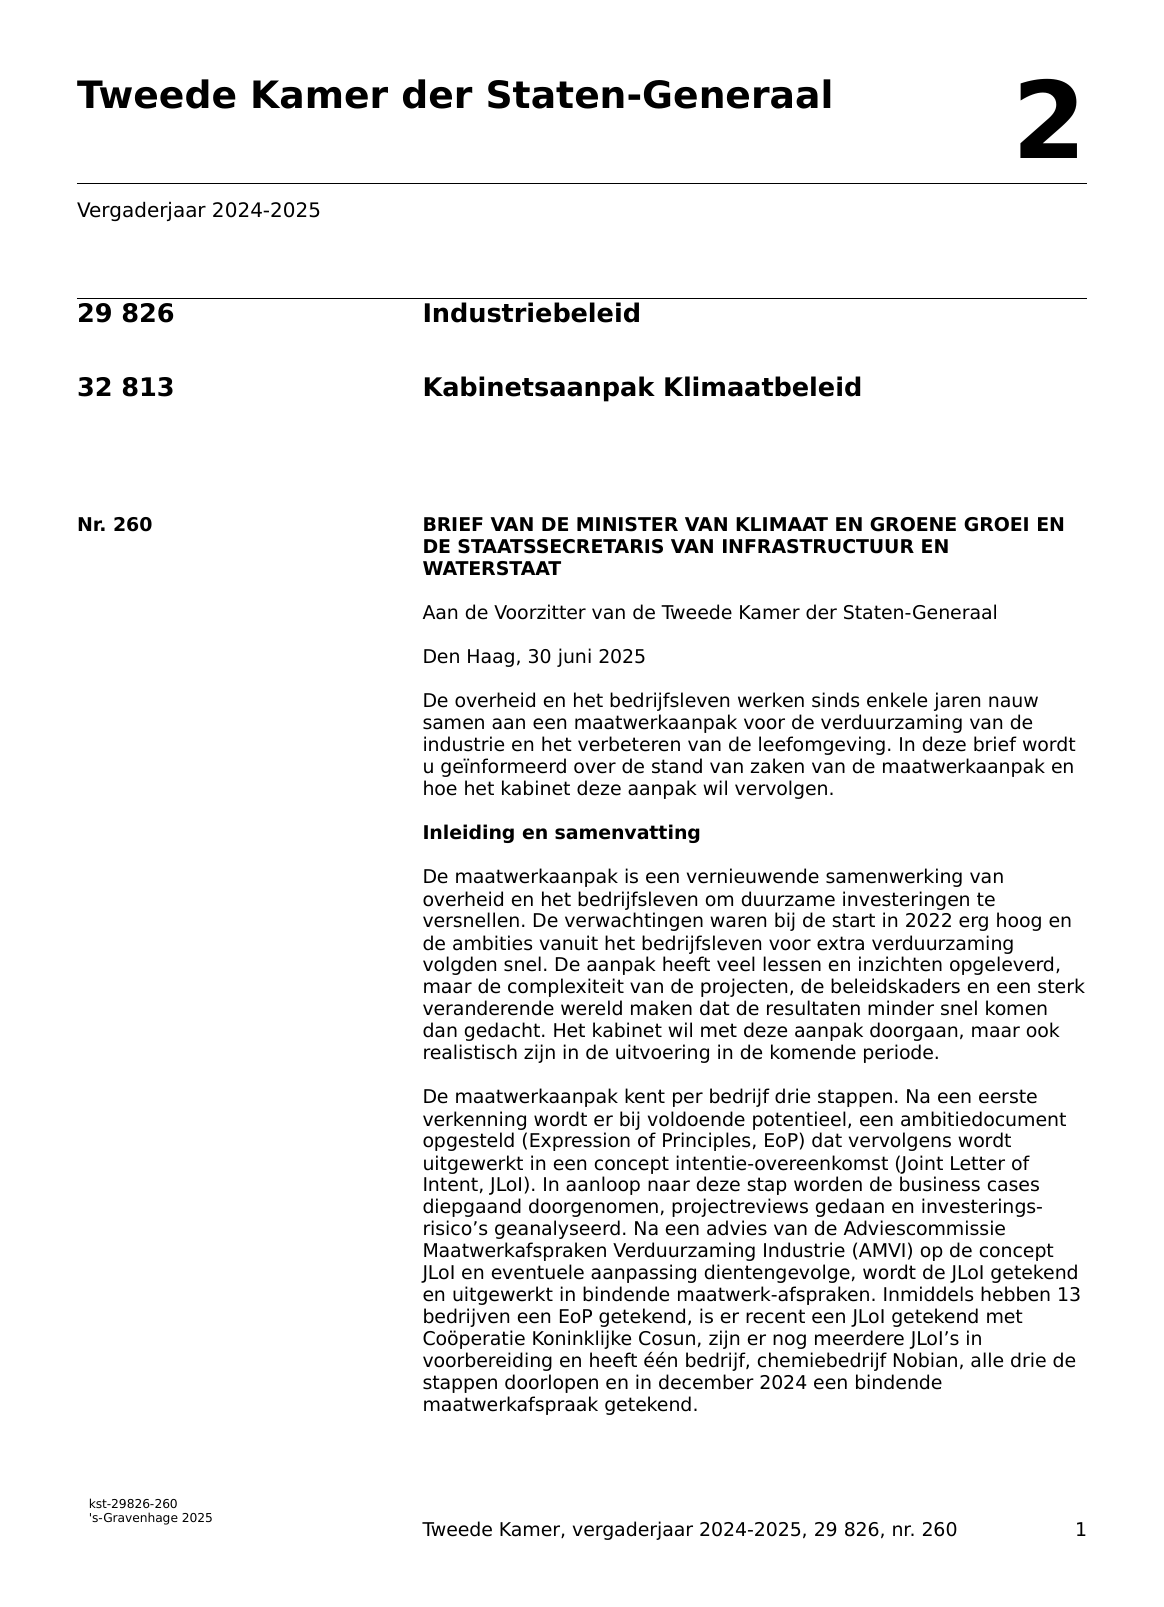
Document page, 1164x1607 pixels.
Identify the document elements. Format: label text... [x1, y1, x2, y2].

text kst-29826-260 [88, 1497, 323, 1511]
subtitle 29 826 Industriebeleid [77, 299, 1087, 329]
table_header 2 [886, 59, 1087, 183]
subtitle 32 813 Kabinetsaanpak Klimaatbeleid [77, 373, 1087, 403]
subtitle Inleiding en samenvatting [422, 822, 1087, 844]
text De maatwerkaanpak kent per bedrijf drie stappen. Na een eerste verkenning wordt er bij voldoende potentieel, een ambitiedocument opgesteld (Expression of Principles, EoP) dat vervolgens wordt uitgewerkt in een concept intentie-overeenkomst (Joint Letter of Intent, JLoI). In aanloop naar deze stap worden de business cases diepgaand doorgenomen, projectreviews gedaan en investerings-risico’s geanalyseerd. Na een advies van de Adviescommissie Maatwerkafspraken Verduurzaming Industrie (AMVI) op de concept JLoI en eventuele aanpassing dientengevolge, wordt de JLoI getekend en uitgewerkt in bindende maatwerk-afspraken. Inmiddels hebben 13 bedrijven een EoP getekend, is er recent een JLoI getekend met Coöperatie Koninklijke Cosun, zijn er nog meerdere JLoI’s in voorbereiding en heeft één bedrijf, chemiebedrijf Nobian, alle drie de stappen doorlopen en in december 2024 een bindende maatwerkafspraak getekend. [422, 1086, 1087, 1416]
text De overheid en het bedrijfsleven werken sinds enkele jaren nauw samen aan een maatwerkaanpak voor de verduurzaming van de industrie en het verbeteren van de leefomgeving. In deze brief wordt u geïnformeerd over de stand van zaken van de maatwerkaanpak en hoe het kabinet deze aanpak wil vervolgen. [422, 690, 1087, 800]
table_header Tweede Kamer der Staten-Generaal [77, 59, 886, 183]
text De maatwerkaanpak is een vernieuwende samenwerking van overheid en het bedrijfsleven om duurzame investeringen te versnellen. De verwachtingen waren bij de start in 2022 erg hoog en de ambities vanuit het bedrijfsleven voor extra verduurzaming volgden snel. De aanpak heeft veel lessen en inzichten opgeleverd, maar de complexiteit van de projecten, de beleidskaders en een sterk veranderende wereld maken dat de resultaten minder snel komen dan gedacht. Het kabinet wil met deze aanpak doorgaan, maar ook realistisch zijn in de uitvoering in de komende periode. [422, 866, 1087, 1064]
text 's-Gravenhage 2025 [88, 1511, 323, 1525]
table_cell Vergaderjaar 2024-2025 [77, 184, 1087, 298]
text Den Haag, 30 juni 2025 [422, 646, 1087, 668]
subtitle Nr. 260 BRIEF VAN DE MINISTER VAN KLIMAAT EN GROENE GROEI EN DE STAATSSECRETARIS VAN INFRASTRUCTUUR EN WATERSTAAT [77, 514, 1087, 580]
text Aan de Voorzitter van de Tweede Kamer der Staten-Generaal [422, 602, 1087, 624]
